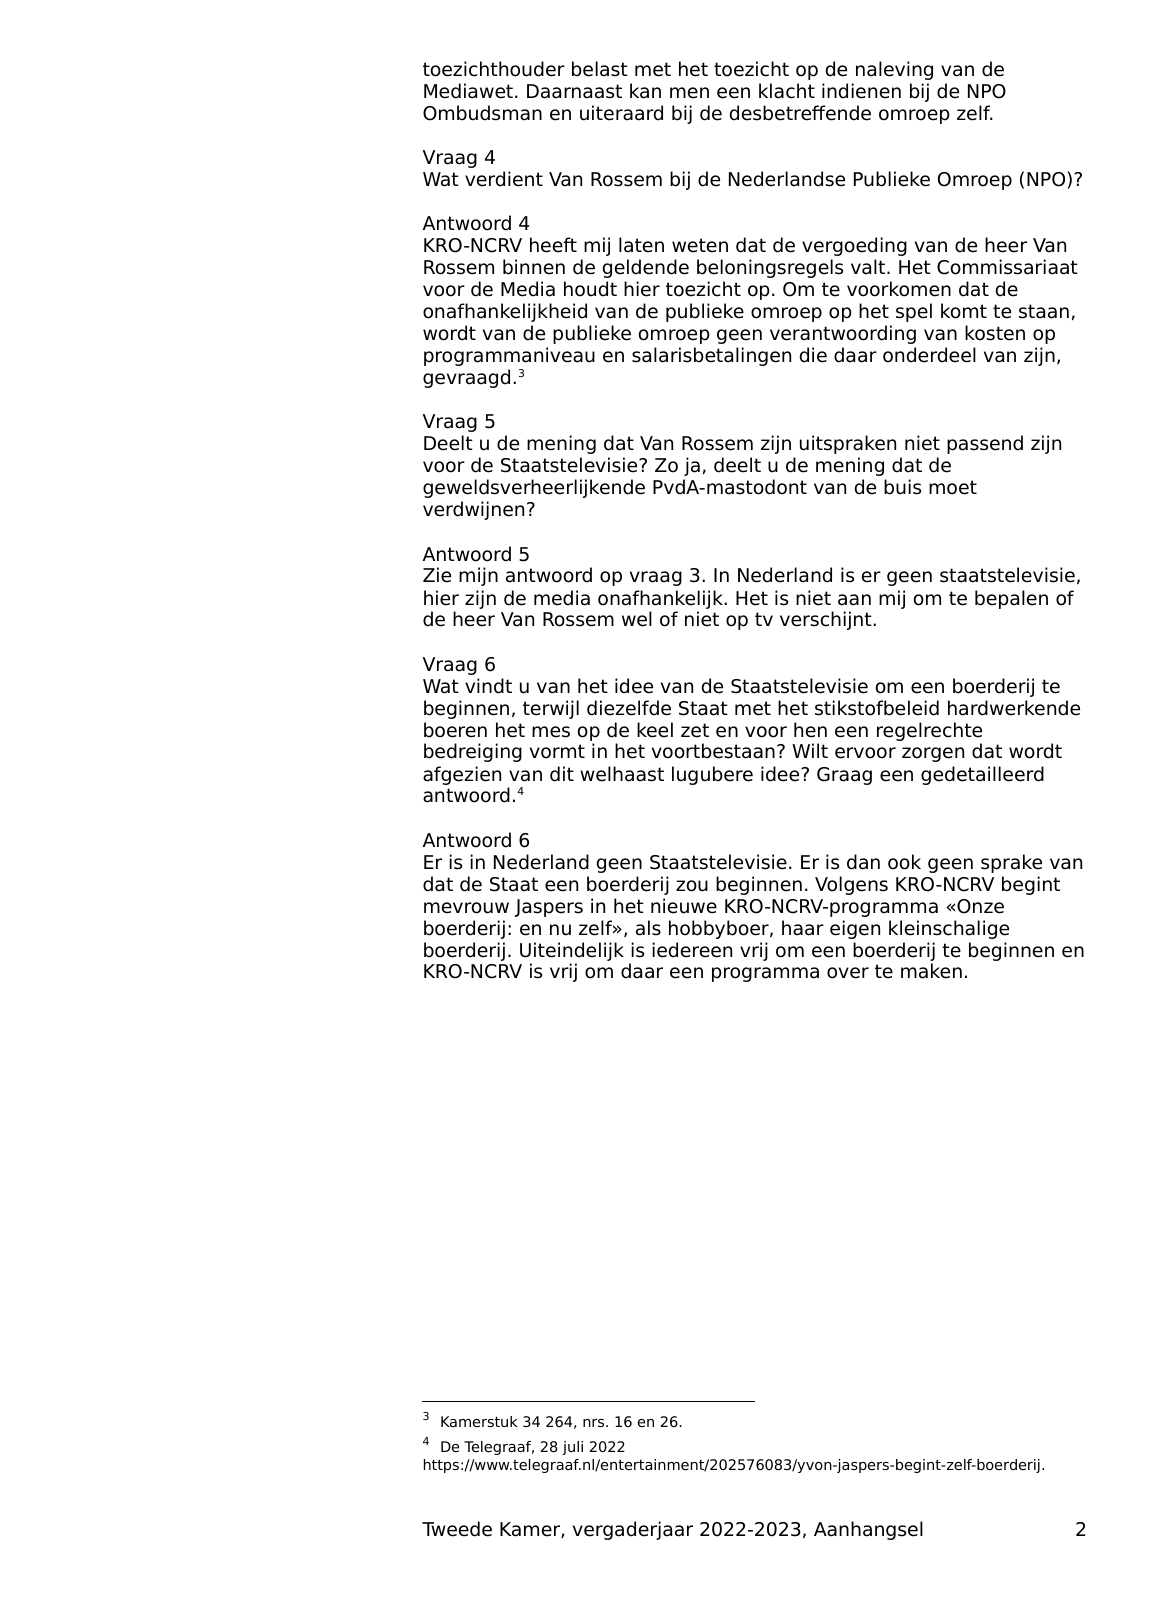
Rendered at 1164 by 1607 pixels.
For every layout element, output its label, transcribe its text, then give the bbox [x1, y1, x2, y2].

text toezichthouder belast met het toezicht op de naleving van de Mediawet. Daarnaast kan men een klacht indienen bij de NPO Ombudsman en uiteraard bij de desbetreffende omroep zelf. [422, 59, 1087, 125]
text Wat vindt u van het idee van de Staatstelevisie om een boerderij te beginnen, terwijl diezelfde Staat met het stikstofbeleid hardwerkende boeren het mes op de keel zet en voor hen een regelrechte bedreiging vormt in het voortbestaan? Wilt ervoor zorgen dat wordt afgezien van dit welhaast lugubere idee? Graag een gedetailleerd antwoord. [422, 676, 1087, 807]
text https://www.telegraaf.nl/entertainment/202576083/yvon-jaspers-begint-zelf-boerderij. [422, 1457, 1087, 1474]
text Antwoord 4 [422, 213, 1087, 235]
text Vraag 5 [422, 411, 1087, 433]
text Wat verdient Van Rossem bij de Nederlandse Publieke Omroep (NPO)? [422, 169, 1087, 191]
text Antwoord 5 [422, 543, 1087, 565]
text Kamerstuk 34 264, nrs. 16 en 26. [422, 1410, 1087, 1432]
text Er is in Nederland geen Staatstelevisie. Er is dan ook geen sprake van dat de Staat een boerderij zou beginnen. Volgens KRO-NCRV begint mevrouw Jaspers in het nieuwe KRO-NCRV-programma «Onze boerderij: en nu zelf», als hobbyboer, haar eigen kleinschalige boerderij. Uiteindelijk is iedereen vrij om een boerderij te beginnen en KRO-NCRV is vrij om daar een programma over te maken. [422, 852, 1087, 983]
text Zie mijn antwoord op vraag 3. In Nederland is er geen staatstelevisie, hier zijn de media onafhankelijk. Het is niet aan mij om te bepalen of de heer Van Rossem wel of niet op tv verschijnt. [422, 565, 1087, 631]
text KRO-NCRV heeft mij laten weten dat de vergoeding van de heer Van Rossem binnen de geldende beloningsregels valt. Het Commissariaat voor de Media houdt hier toezicht op. Om te voorkomen dat de onafhankelijkheid van de publieke omroep op het spel komt te staan, wordt van de publieke omroep geen verantwoording van kosten op programmaniveau en salarisbetalingen die daar onderdeel van zijn, gevraagd. [422, 235, 1087, 389]
text Vraag 4 [422, 147, 1087, 169]
text De Telegraaf, 28 juli 2022 [422, 1435, 1087, 1457]
text Vraag 6 [422, 653, 1087, 676]
text Antwoord 6 [422, 829, 1087, 852]
text Deelt u de mening dat Van Rossem zijn uitspraken niet passend zijn voor de Staatstelevisie? Zo ja, deelt u de mening dat de geweldsverheerlijkende PvdA-mastodont van de buis moet verdwijnen? [422, 433, 1087, 521]
